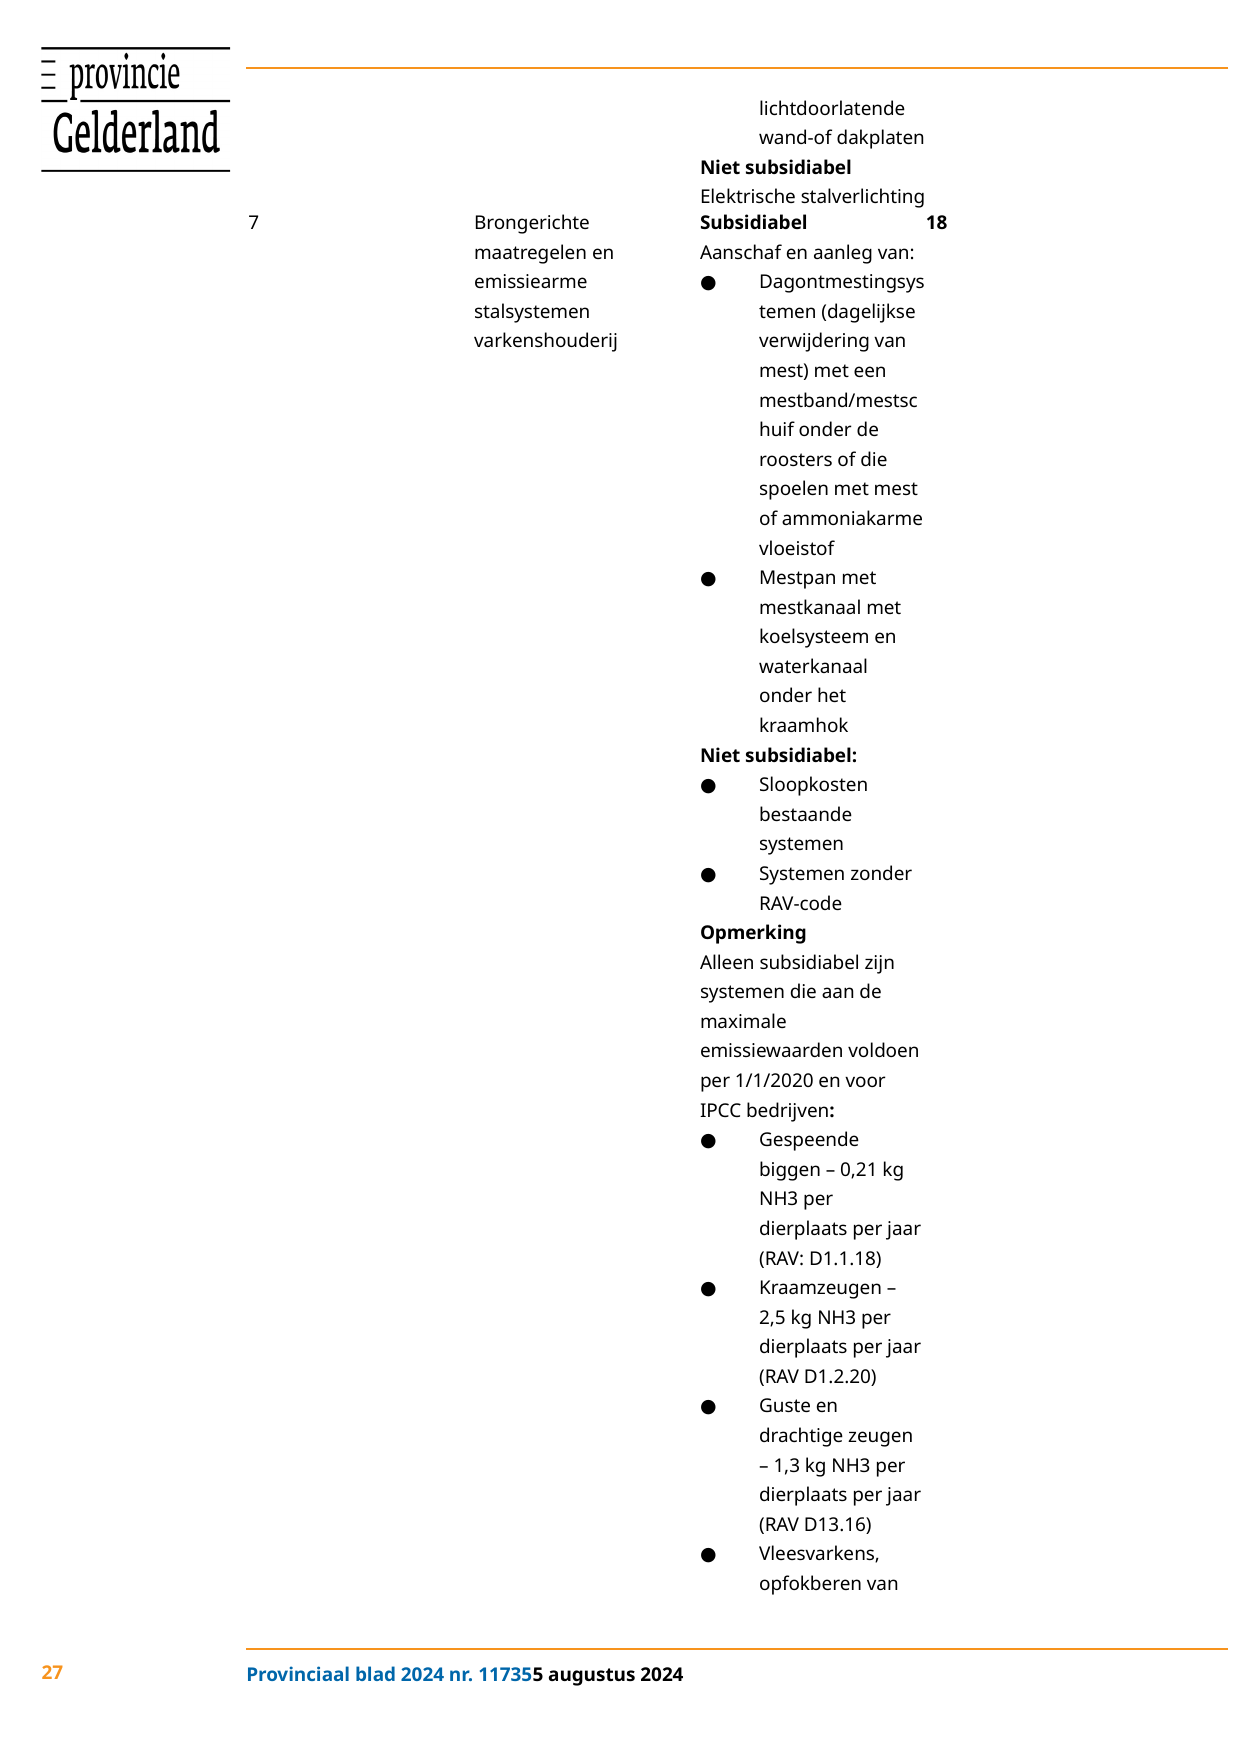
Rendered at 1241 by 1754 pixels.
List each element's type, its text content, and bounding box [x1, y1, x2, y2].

picture [41, 47, 231, 172]
table_cell 7 [248, 209, 474, 1596]
table_cell [474, 95, 700, 209]
table_cell Brongerichte maatregelen en emissiearme stalsystemen varkenshouderij [474, 209, 700, 1596]
table_cell Subsidiabel Aanschaf en aanleg van: Dagontmestingsystemen (dagelijkse verwijdering van mest) met een mestband/mestschuif onder de roosters of die spoelen met mest of ammoniakarme vloeistof Mestpan met mestkanaal met koelsysteem en waterkanaal onder het kraamhok Niet subsidiabel: Sloopkosten bestaande systemen Systemen zonder RAV-code Opmerking Alleen subsidiabel zijn systemen die aan de maximale emissiewaarden voldoen per 1/1/2020 en voor IPCC bedrijven: Gespeende biggen – 0,21 kg NH3 per dierplaats per jaar (RAV: D1.1.18) Kraamzeugen – 2,5 kg NH3 per dierplaats per jaar (RAV D1.2.20) Guste en drachtige zeugen – 1,3 kg NH3 per dierplaats per jaar (RAV D13.16) Vleesvarkens, opfokberen van [700, 209, 926, 1596]
table_cell [248, 95, 474, 209]
table_cell 18 [926, 209, 1152, 1596]
table_cell [926, 95, 1152, 209]
table_cell lichtdoorlatende wand-of dakplaten Niet subsidiabel Elektrische stalverlichting [700, 95, 926, 209]
